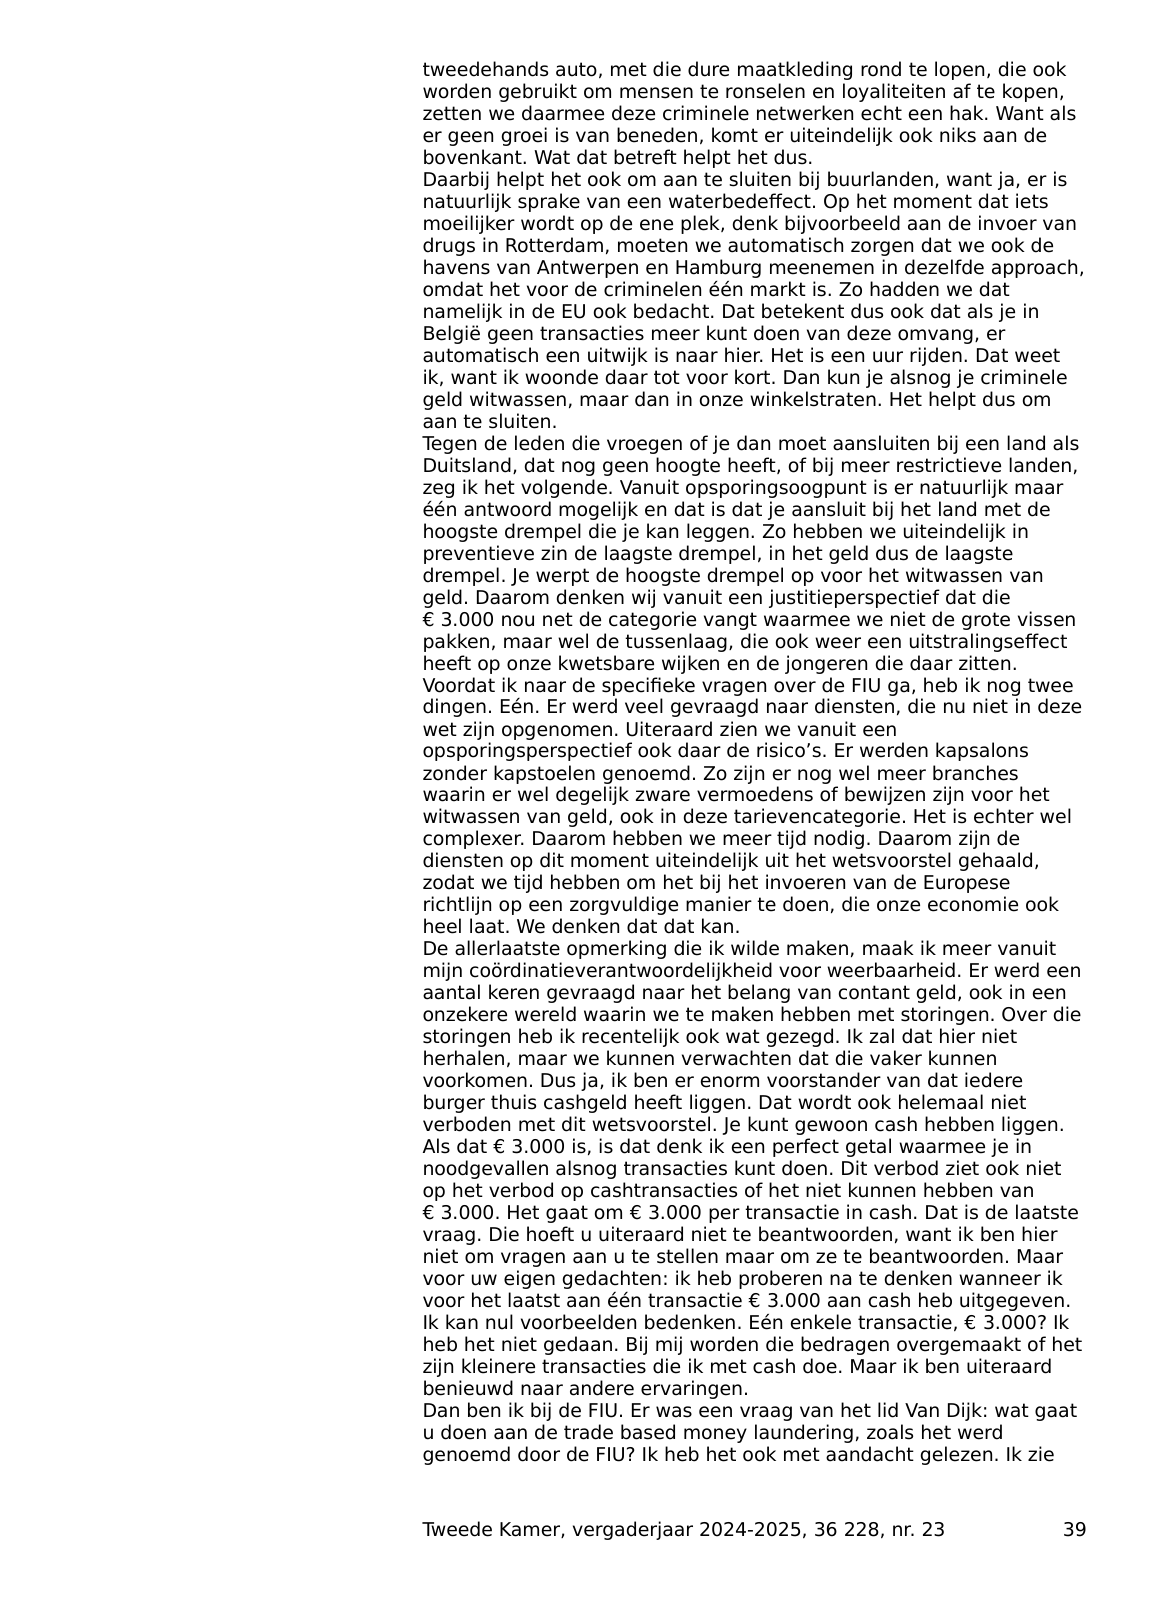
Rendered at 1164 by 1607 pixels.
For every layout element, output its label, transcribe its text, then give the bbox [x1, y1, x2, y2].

text Dan ben ik bij de FIU. Er was een vraag van het lid Van Dijk: wat gaat u doen aan de trade based money laundering, zoals het werd genoemd door de FIU? Ik heb het ook met aandacht gelezen. Ik zie [422, 1400, 1087, 1466]
text Voordat ik naar de specifieke vragen over de FIU ga, heb ik nog twee dingen. Eén. Er werd veel gevraagd naar diensten, die nu niet in deze wet zijn opgenomen. Uiteraard zien we vanuit een opsporingsperspectief ook daar de risico’s. Er werden kapsalons zonder kapstoelen genoemd. Zo zijn er nog wel meer branches waarin er wel degelijk zware vermoedens of bewijzen zijn voor het witwassen van geld, ook in deze tarievencategorie. Het is echter wel complexer. Daarom hebben we meer tijd nodig. Daarom zijn de diensten op dit moment uiteindelijk uit het wetsvoorstel gehaald, zodat we tijd hebben om het bij het invoeren van de Europese richtlijn op een zorgvuldige manier te doen, die onze economie ook heel laat. We denken dat dat kan. [422, 674, 1087, 938]
text Daarbij helpt het ook om aan te sluiten bij buurlanden, want ja, er is natuurlijk sprake van een waterbedeffect. Op het moment dat iets moeilijker wordt op de ene plek, denk bijvoorbeeld aan de invoer van drugs in Rotterdam, moeten we automatisch zorgen dat we ook de havens van Antwerpen en Hamburg meenemen in dezelfde approach, omdat het voor de criminelen één markt is. Zo hadden we dat namelijk in de EU ook bedacht. Dat betekent dus ook dat als je in België geen transacties meer kunt doen van deze omvang, er automatisch een uitwijk is naar hier. Het is een uur rijden. Dat weet ik, want ik woonde daar tot voor kort. Dan kun je alsnog je criminele geld witwassen, maar dan in onze winkelstraten. Het helpt dus om aan te sluiten. [422, 169, 1087, 433]
text Tegen de leden die vroegen of je dan moet aansluiten bij een land als Duitsland, dat nog geen hoogte heeft, of bij meer restrictieve landen, zeg ik het volgende. Vanuit opsporingsoogpunt is er natuurlijk maar één antwoord mogelijk en dat is dat je aansluit bij het land met de hoogste drempel die je kan leggen. Zo hebben we uiteindelijk in preventieve zin de laagste drempel, in het geld dus de laagste drempel. Je werpt de hoogste drempel op voor het witwassen van geld. Daarom denken wij vanuit een justitieperspectief dat die € 3.000 nou net de categorie vangt waarmee we niet de grote vissen pakken, maar wel de tussenlaag, die ook weer een uitstralingseffect heeft op onze kwetsbare wijken en de jongeren die daar zitten. [422, 433, 1087, 674]
text tweedehands auto, met die dure maatkleding rond te lopen, die ook worden gebruikt om mensen te ronselen en loyaliteiten af te kopen, zetten we daarmee deze criminele netwerken echt een hak. Want als er geen groei is van beneden, komt er uiteindelijk ook niks aan de bovenkant. Wat dat betreft helpt het dus. [422, 59, 1087, 169]
text De allerlaatste opmerking die ik wilde maken, maak ik meer vanuit mijn coördinatieverantwoordelijkheid voor weerbaarheid. Er werd een aantal keren gevraagd naar het belang van contant geld, ook in een onzekere wereld waarin we te maken hebben met storingen. Over die storingen heb ik recentelijk ook wat gezegd. Ik zal dat hier niet herhalen, maar we kunnen verwachten dat die vaker kunnen voorkomen. Dus ja, ik ben er enorm voorstander van dat iedere burger thuis cashgeld heeft liggen. Dat wordt ook helemaal niet verboden met dit wetsvoorstel. Je kunt gewoon cash hebben liggen. Als dat € 3.000 is, is dat denk ik een perfect getal waarmee je in noodgevallen alsnog transacties kunt doen. Dit verbod ziet ook niet op het verbod op cashtransacties of het niet kunnen hebben van € 3.000. Het gaat om € 3.000 per transactie in cash. Dat is de laatste vraag. Die hoeft u uiteraard niet te beantwoorden, want ik ben hier niet om vragen aan u te stellen maar om ze te beantwoorden. Maar voor uw eigen gedachten: ik heb proberen na te denken wanneer ik voor het laatst aan één transactie € 3.000 aan cash heb uitgegeven. Ik kan nul voorbeelden bedenken. Eén enkele transactie, € 3.000? Ik heb het niet gedaan. Bij mij worden die bedragen overgemaakt of het zijn kleinere transacties die ik met cash doe. Maar ik ben uiteraard benieuwd naar andere ervaringen. [422, 938, 1087, 1400]
